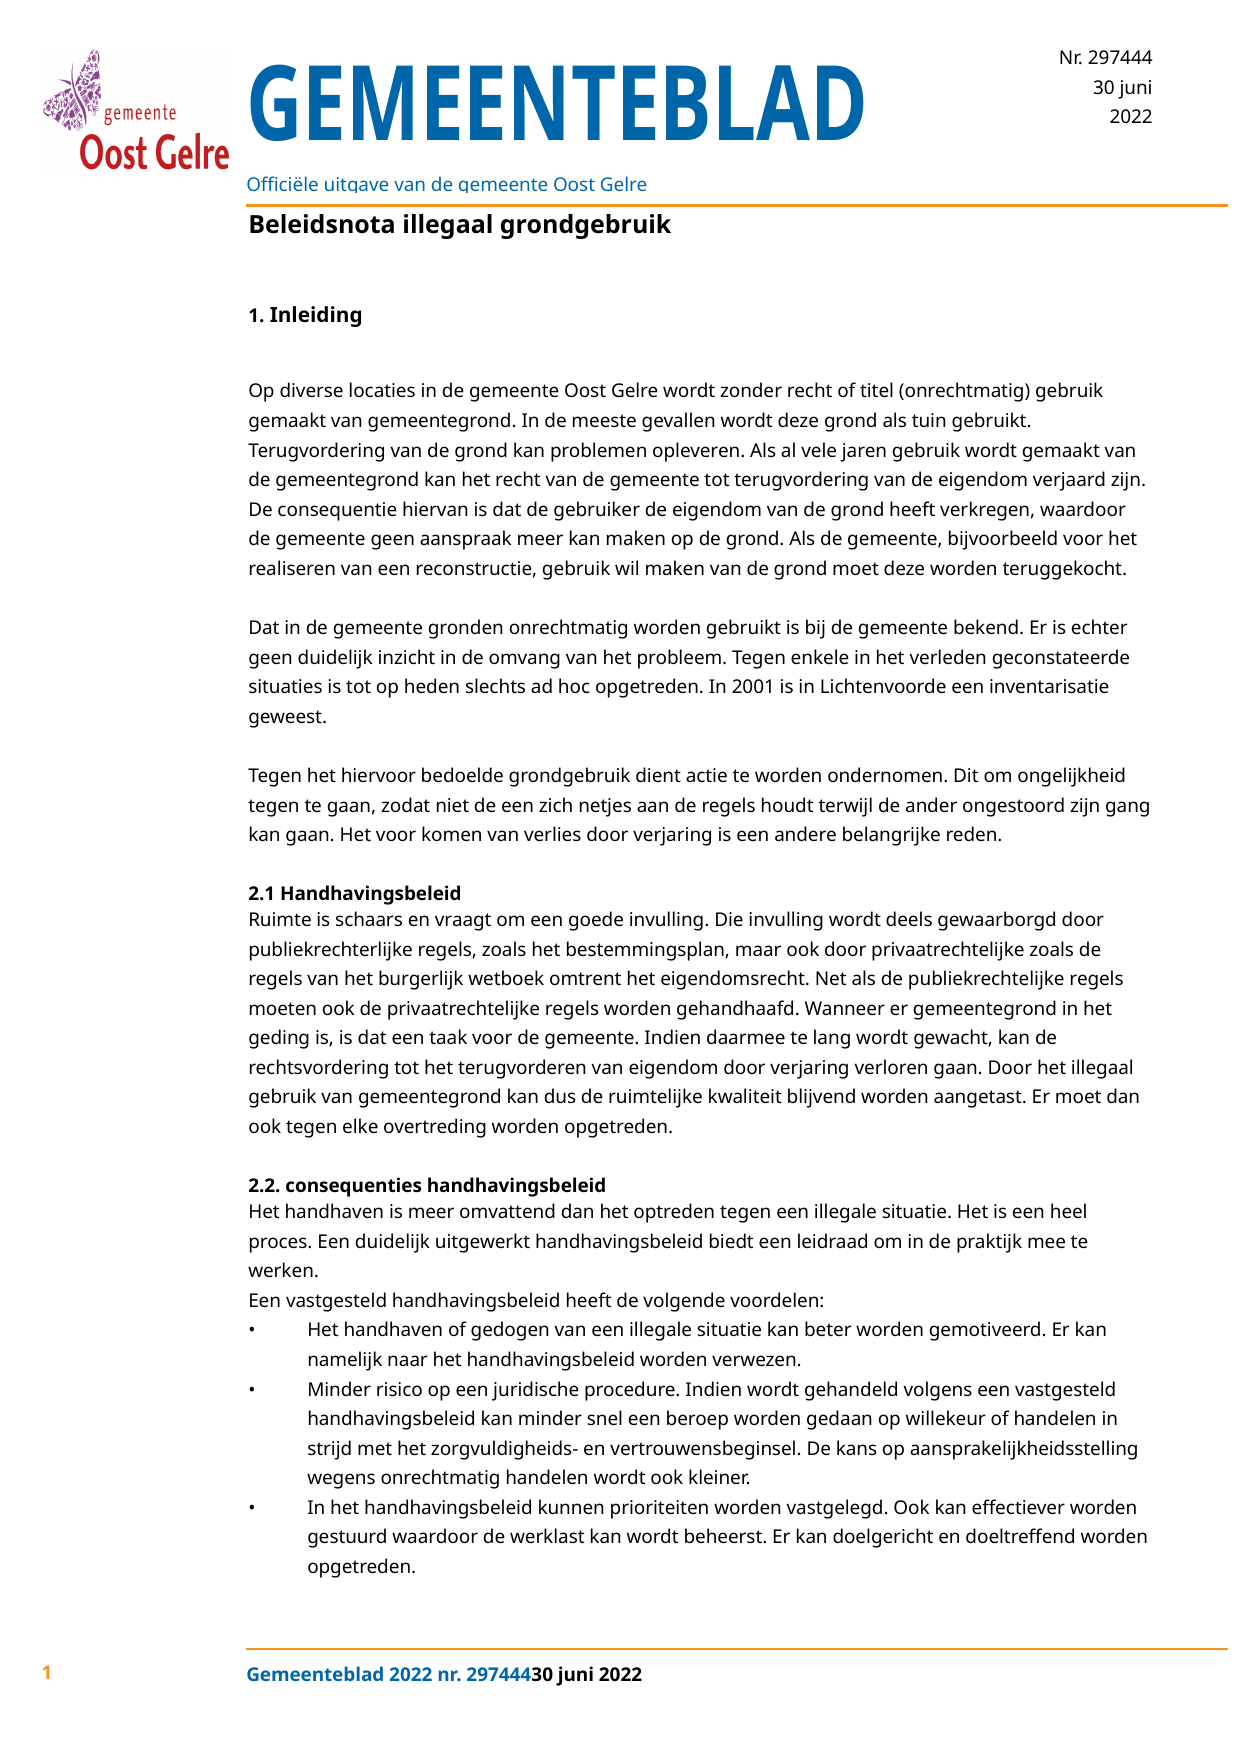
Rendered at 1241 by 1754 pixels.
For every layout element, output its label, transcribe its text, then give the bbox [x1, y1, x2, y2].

text 1. Inleiding [248, 300, 1152, 328]
text Ruimte is schaars en vraagt om een goede invulling. Die invulling wordt deels gewaarborgd door publiekrechterlijke regels, zoals het bestemmingsplan, maar ook door privaatrechtelijke zoals de regels van het burgerlijk wetboek omtrent het eigendomsrecht. Net als de publiekrechtelijke regels moeten ook de privaatrechtelijke regels worden gehandhaafd. Wanneer er gemeentegrond in het geding is, is dat een taak voor de gemeente. Indien daarmee te lang wordt gewacht, kan de rechtsvordering tot het terugvorderen van eigendom door verjaring verloren gaan. Door het illegaal gebruik van gemeentegrond kan dus de ruimtelijke kwaliteit blijvend worden aangetast. Er moet dan ook tegen elke overtreding worden opgetreden. [248, 906, 1152, 1139]
text Een vastgesteld handhavingsbeleid heeft de volgende voordelen: [248, 1287, 1152, 1313]
text 2.1 Handhavingsbeleid [248, 881, 1152, 906]
text Beleidsnota illegaal grondgebruik [248, 207, 1152, 241]
picture [41, 47, 231, 172]
text Het handhaven is meer omvattend dan het optreden tegen een illegale situatie. Het is een heel proces. Een duidelijk uitgewerkt handhavingsbeleid biedt een leidraad om in de praktijk mee te werken. [248, 1198, 1152, 1283]
text Dat in de gemeente gronden onrechtmatig worden gebruikt is bij de gemeente bekend. Er is echter geen duidelijk inzicht in de omvang van het probleem. Tegen enkele in het verleden geconstateerde situaties is tot op heden slechts ad hoc opgetreden. In 2001 is in Lichtenvoorde een inventarisatie geweest. [248, 614, 1152, 729]
text Terugvordering van de grond kan problemen opleveren. Als al vele jaren gebruik wordt gemaakt van de gemeentegrond kan het recht van de gemeente tot terugvordering van de eigendom verjaard zijn. De consequentie hiervan is dat de gebruiker de eigendom van de grond heeft verkregen, waardoor de gemeente geen aanspraak meer kan maken op de grond. Als de gemeente, bijvoorbeeld voor het realiseren van een reconstructie, gebruik wil maken van de grond moet deze worden teruggekocht. [248, 437, 1152, 581]
text 2.2. consequenties handhavingsbeleid [248, 1172, 1152, 1198]
text Op diverse locaties in de gemeente Oost Gelre wordt zonder recht of titel (onrechtmatig) gebruik gemaakt van gemeentegrond. In de meeste gevallen wordt deze grond als tuin gebruikt. [248, 378, 1152, 433]
list In het handhavingsbeleid kunnen prioriteiten worden vastgelegd. Ook kan effectiever worden gestuurd waardoor de werklast kan wordt beheerst. Er kan doelgericht en doeltreffend worden opgetreden. [248, 1494, 1152, 1579]
list Minder risico op een juridische procedure. Indien wordt gehandeld volgens een vastgesteld handhavingsbeleid kan minder snel een beroep worden gedaan op willekeur of handelen in strijd met het zorgvuldigheids- en vertrouwensbeginsel. De kans op aansprakelijkheidsstelling wegens onrechtmatig handelen wordt ook kleiner. [248, 1376, 1152, 1490]
text Tegen het hiervoor bedoelde grondgebruik dient actie te worden ondernomen. Dit om ongelijkheid tegen te gaan, zodat niet de een zich netjes aan de regels houdt terwijl de ander ongestoord zijn gang kan gaan. Het voor komen van verlies door verjaring is een andere belangrijke reden. [248, 762, 1152, 847]
list Het handhaven of gedogen van een illegale situatie kan beter worden gemotiveerd. Er kan namelijk naar het handhavingsbeleid worden verwezen. [248, 1317, 1152, 1372]
